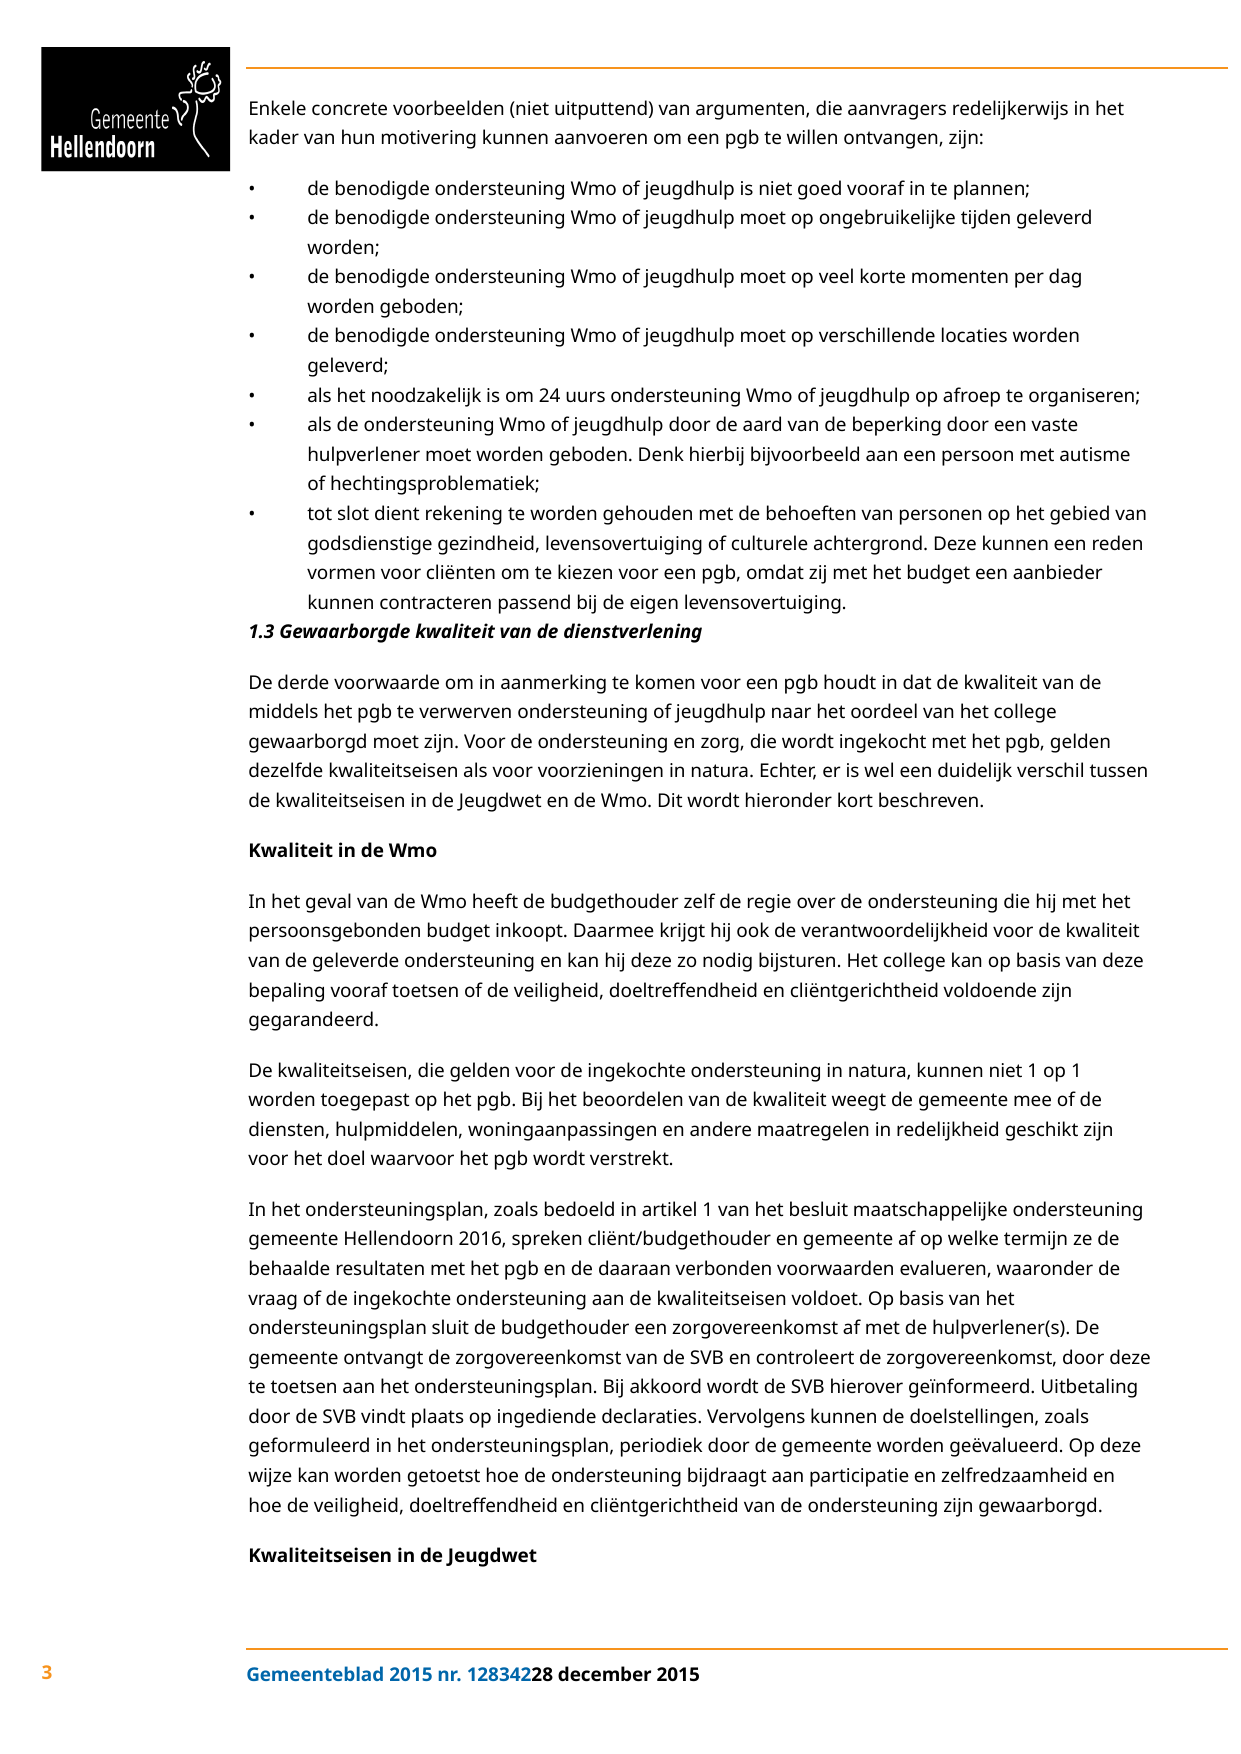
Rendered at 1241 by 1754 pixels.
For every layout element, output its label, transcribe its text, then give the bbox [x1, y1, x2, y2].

text In het geval van de Wmo heeft de budgethouder zelf de regie over de ondersteuning die hij met het persoonsgebonden budget inkoopt. Daarmee krijgt hij ook de verantwoordelijkheid voor de kwaliteit van de geleverde ondersteuning en kan hij deze zo nodig bijsturen. Het college kan op basis van deze bepaling vooraf toetsen of de veiligheid, doeltreffendheid en cliëntgerichtheid voldoende zijn gegarandeerd. [248, 888, 1152, 1032]
list als het noodzakelijk is om 24 uurs ondersteuning Wmo of jeugdhulp op afroep te organiseren; [248, 382, 1152, 408]
text De kwaliteitseisen, die gelden voor de ingekochte ondersteuning in natura, kunnen niet 1 op 1 worden toegepast op het pgb. Bij het beoordelen van de kwaliteit weegt de gemeente mee of de diensten, hulpmiddelen, woningaanpassingen en andere maatregelen in redelijkheid geschikt zijn voor het doel waarvoor het pgb wordt verstrekt. [248, 1057, 1152, 1171]
text De derde voorwaarde om in aanmerking te komen voor een pgb houdt in dat de kwaliteit van de middels het pgb te verwerven ondersteuning of jeugdhulp naar het oordeel van het college gewaarborgd moet zijn. Voor de ondersteuning en zorg, die wordt ingekocht met het pgb, gelden dezelfde kwaliteitseisen als voor voorzieningen in natura. Echter, er is wel een duidelijk verschil tussen de kwaliteitseisen in de Jeugdwet en de Wmo. Dit wordt hieronder kort beschreven. [248, 669, 1152, 813]
list de benodigde ondersteuning Wmo of jeugdhulp moet op verschillende locaties worden geleverd; [248, 323, 1152, 378]
text Kwaliteitseisen in de Jeugdwet [248, 1542, 1152, 1568]
text In het ondersteuningsplan, zoals bedoeld in artikel 1 van het besluit maatschappelijke ondersteuning gemeente Hellendoorn 2016, spreken cliënt/budgethouder en gemeente af op welke termijn ze de behaalde resultaten met het pgb en de daaraan verbonden voorwaarden evalueren, waaronder de vraag of de ingekochte ondersteuning aan de kwaliteitseisen voldoet. Op basis van het ondersteuningsplan sluit de budgethouder een zorgovereenkomst af met de hulpverlener(s). De gemeente ontvangt de zorgovereenkomst van de SVB en controleert de zorgovereenkomst, door deze te toetsen aan het ondersteuningsplan. Bij akkoord wordt de SVB hierover geïnformeerd. Uitbetaling door de SVB vindt plaats op ingediende declaraties. Vervolgens kunnen de doelstellingen, zoals geformuleerd in het ondersteuningsplan, periodiek door de gemeente worden geëvalueerd. Op deze wijze kan worden getoetst hoe de ondersteuning bijdraagt aan participatie en zelfredzaamheid en hoe de veiligheid, doeltreffendheid en cliëntgerichtheid van de ondersteuning zijn gewaarborgd. [248, 1196, 1152, 1518]
text Kwaliteit in de Wmo [248, 838, 1152, 863]
list tot slot dient rekening te worden gehouden met de behoeften van personen op het gebied van godsdienstige gezindheid, levensovertuiging of culturele achtergrond. Deze kunnen een reden vormen voor cliënten om te kiezen voor een pgb, omdat zij met het budget een aanbieder kunnen contracteren passend bij de eigen levensovertuiging. [248, 500, 1152, 615]
picture [41, 47, 231, 172]
list de benodigde ondersteuning Wmo of jeugdhulp is niet goed vooraf in te plannen; [248, 175, 1152, 201]
text 1.3 Gewaarborgde kwaliteit van de dienstverlening [248, 618, 1152, 644]
list als de ondersteuning Wmo of jeugdhulp door de aard van de beperking door een vaste hulpverlener moet worden geboden. Denk hierbij bijvoorbeeld aan een persoon met autisme of hechtingsproblematiek; [248, 411, 1152, 496]
text Enkele concrete voorbeelden (niet uitputtend) van argumenten, die aanvragers redelijkerwijs in het kader van hun motivering kunnen aanvoeren om een pgb te willen ontvangen, zijn: [248, 95, 1152, 150]
list de benodigde ondersteuning Wmo of jeugdhulp moet op veel korte momenten per dag worden geboden; [248, 263, 1152, 319]
list de benodigde ondersteuning Wmo of jeugdhulp moet op ongebruikelijke tijden geleverd worden; [248, 204, 1152, 260]
